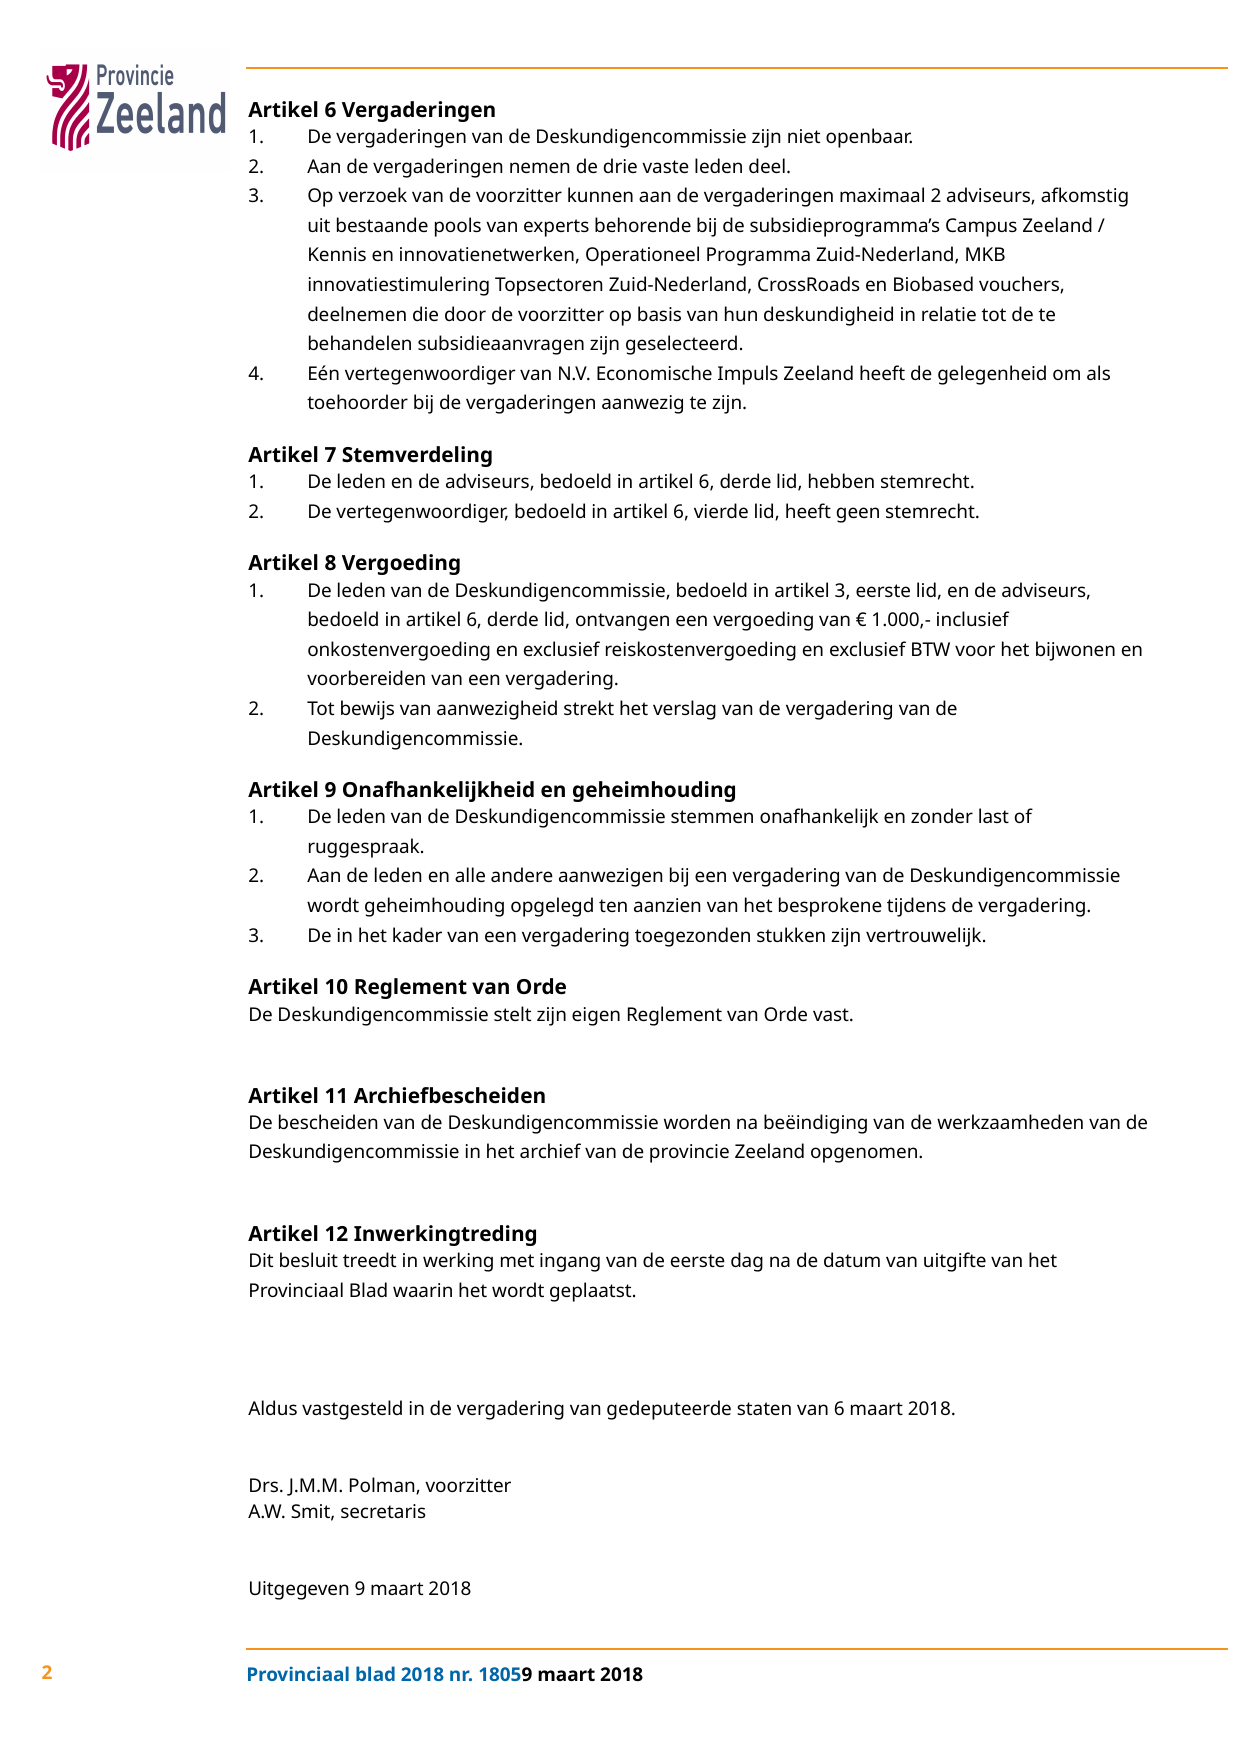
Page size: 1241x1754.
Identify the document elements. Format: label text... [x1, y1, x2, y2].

text Uitgegeven 9 maart 2018 [248, 1575, 1152, 1601]
list De leden en de adviseurs, bedoeld in artikel 6, derde lid, hebben stemrecht. [248, 468, 1152, 494]
text Artikel 7 Stemverdeling [248, 440, 1152, 468]
list De leden van de Deskundigencommissie, bedoeld in artikel 3, eerste lid, en de adviseurs, bedoeld in artikel 6, derde lid, ontvangen een vergoeding van € 1.000,- inclusief onkostenvergoeding en exclusief reiskostenvergoeding en exclusief BTW voor het bijwonen en voorbereiden van een vergadering. [248, 577, 1152, 691]
list De in het kader van een vergadering toegezonden stukken zijn vertrouwelijk. [248, 922, 1152, 948]
text Drs. J.M.M. Polman, voorzitter [248, 1472, 1152, 1498]
text Artikel 6 Vergaderingen [248, 95, 1152, 123]
text Dit besluit treedt in werking met ingang van de eerste dag na de datum van uitgifte van het Provinciaal Blad waarin het wordt geplaatst. [248, 1247, 1152, 1302]
list De vertegenwoordiger, bedoeld in artikel 6, vierde lid, heeft geen stemrecht. [248, 498, 1152, 524]
list De leden van de Deskundigencommissie stemmen onafhankelijk en zonder last of ruggespraak. [248, 803, 1152, 859]
text Artikel 8 Vergoeding [248, 548, 1152, 577]
text Artikel 12 Inwerkingtreding [248, 1219, 1152, 1247]
list Op verzoek van de voorzitter kunnen aan de vergaderingen maximaal 2 adviseurs, afkomstig uit bestaande pools van experts behorende bij de subsidieprogramma’s Campus Zeeland / Kennis en innovatienetwerken, Operationeel Programma Zuid-Nederland, MKB innovatiestimulering Topsectoren Zuid-Nederland, CrossRoads en Biobased vouchers, deelnemen die door de voorzitter op basis van hun deskundigheid in relatie tot de te behandelen subsidieaanvragen zijn geselecteerd. [248, 182, 1152, 356]
list Tot bewijs van aanwezigheid strekt het verslag van de vergadering van de Deskundigencommissie. [248, 695, 1152, 750]
list De vergaderingen van de Deskundigencommissie zijn niet openbaar. [248, 123, 1152, 149]
text De bescheiden van de Deskundigencommissie worden na beëindiging van de werkzaamheden van de Deskundigencommissie in het archief van de provincie Zeeland opgenomen. [248, 1109, 1152, 1164]
text Artikel 11 Archiefbescheiden [248, 1081, 1152, 1109]
text Aldus vastgesteld in de vergadering van gedeputeerde staten van 6 maart 2018. [248, 1395, 1152, 1421]
list Eén vertegenwoordiger van N.V. Economische Impuls Zeeland heeft de gelegenheid om als toehoorder bij de vergaderingen aanwezig te zijn. [248, 360, 1152, 415]
list Aan de vergaderingen nemen de drie vaste leden deel. [248, 153, 1152, 178]
text A.W. Smit, secretaris [248, 1498, 1152, 1524]
text Artikel 9 Onafhankelijkheid en geheimhouding [248, 775, 1152, 803]
text Artikel 10 Reglement van Orde [248, 972, 1152, 1001]
list Aan de leden en alle andere aanwezigen bij een vergadering van de Deskundigencommissie wordt geheimhouding opgelegd ten aanzien van het besprokene tijdens de vergadering. [248, 863, 1152, 918]
picture [41, 47, 231, 172]
text De Deskundigencommissie stelt zijn eigen Reglement van Orde vast. [248, 1001, 1152, 1026]
